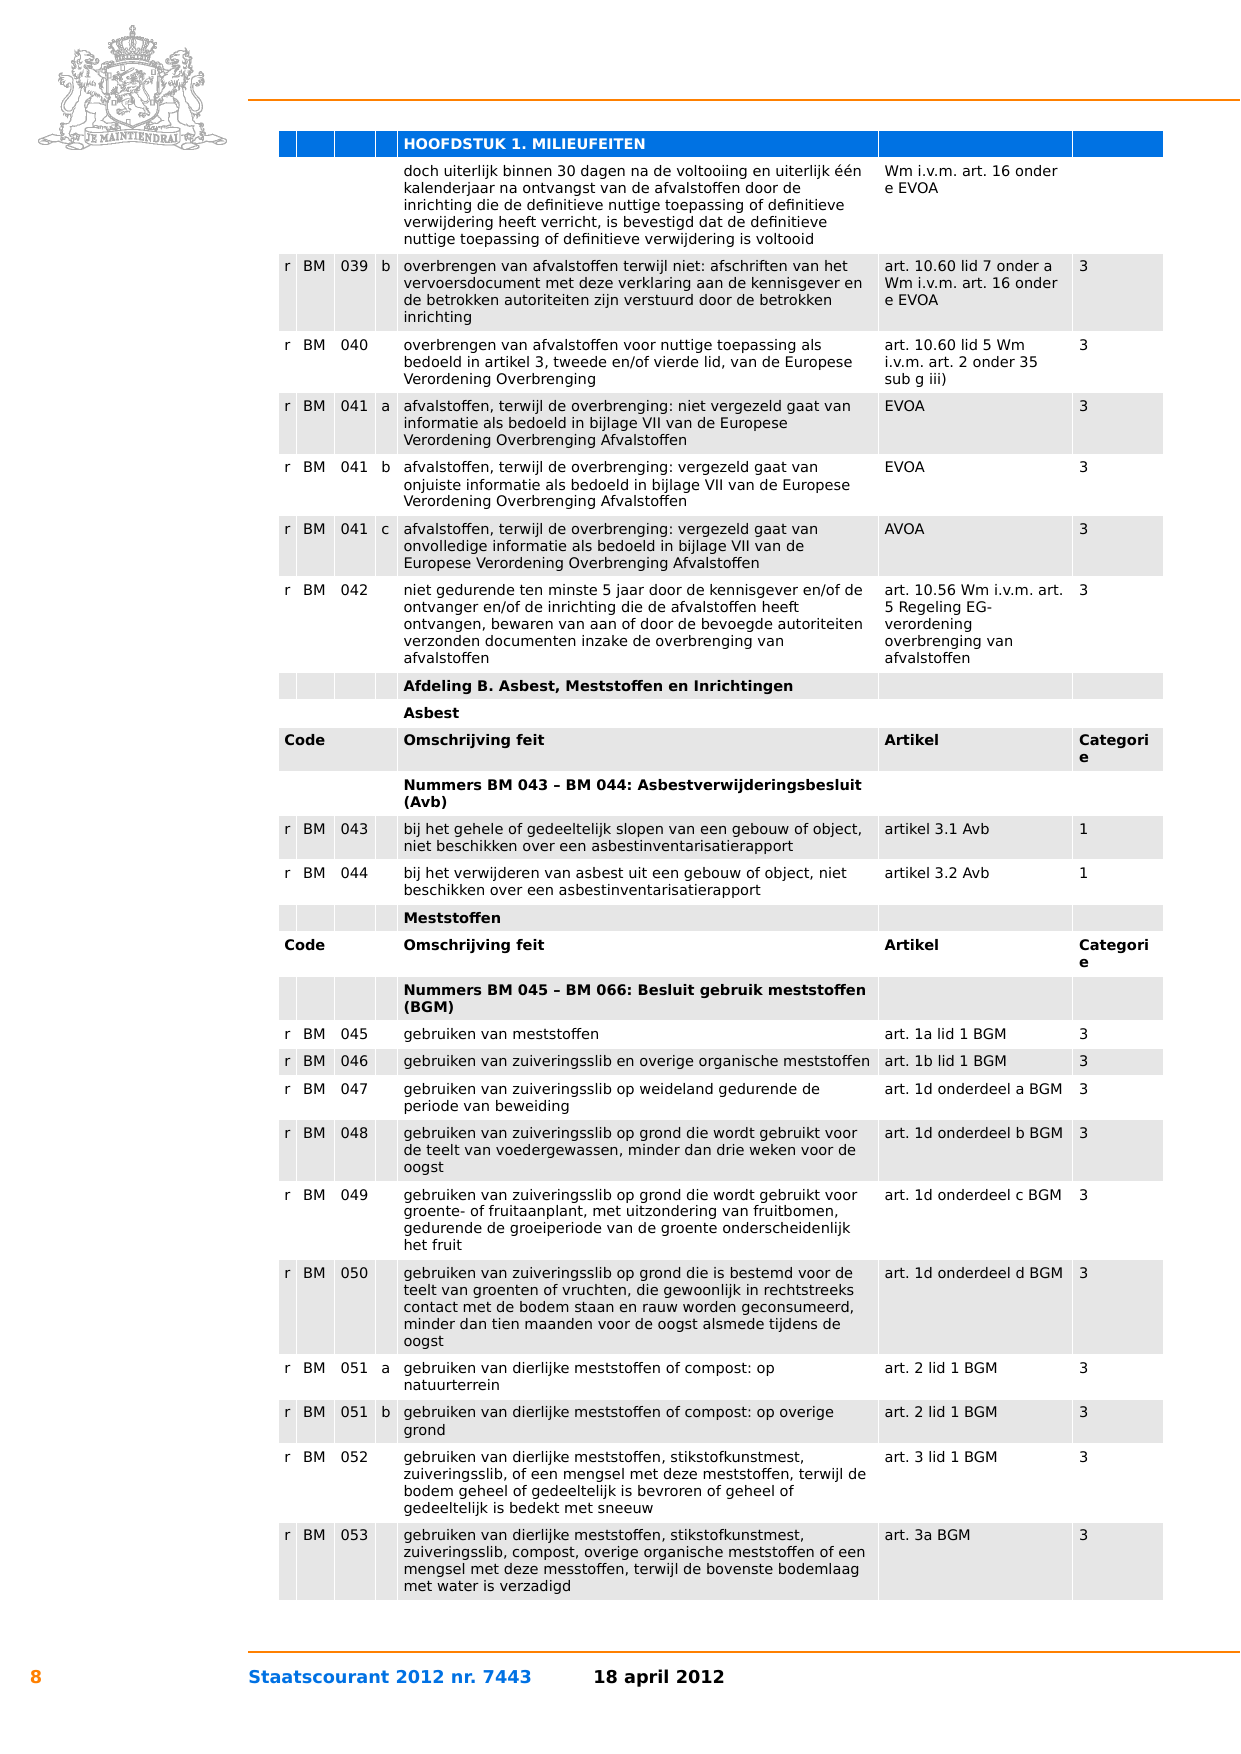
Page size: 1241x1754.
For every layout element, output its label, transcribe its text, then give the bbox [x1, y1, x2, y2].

table_cell EVOA [879, 455, 1072, 515]
table_cell [376, 772, 397, 815]
table_cell Artikel [879, 933, 1072, 976]
table_cell [879, 673, 1072, 699]
table_cell [879, 977, 1072, 1020]
table_cell art. 3 lid 1 BGM [879, 1444, 1072, 1521]
table_header HOOFDSTUK 1. MILIEUFEITEN [398, 131, 878, 157]
table_cell b [376, 455, 397, 515]
table_cell [879, 905, 1072, 931]
table_cell BM [297, 1049, 334, 1075]
table_cell 050 [335, 1260, 375, 1354]
table_cell 3 [1073, 1049, 1163, 1075]
table_cell 044 [335, 861, 375, 904]
table_cell 041 [335, 455, 375, 515]
table_cell Categorie [1073, 933, 1163, 976]
table_cell [1073, 772, 1163, 815]
table_cell [376, 1260, 397, 1354]
table_cell [279, 977, 296, 1020]
table_cell a [376, 393, 397, 454]
table_cell 052 [335, 1444, 375, 1521]
table_cell BM [297, 578, 334, 672]
table_cell art. 10.60 lid 5 Wm i.v.m. art. 2 onder 35 sub g iii) [879, 332, 1072, 392]
table_cell gebruiken van zuiveringsslib op grond die wordt gebruikt voor de teelt van voedergewassen, minder dan drie weken voor de oogst [398, 1120, 878, 1181]
table_cell [297, 772, 334, 815]
table_cell Omschrijving feit [398, 728, 878, 771]
table_cell [376, 578, 397, 672]
table_cell BM [297, 1444, 334, 1521]
table_cell [376, 332, 397, 392]
table_cell doch uiterlijk binnen 30 dagen na de voltooiing en uiterlijk één kalenderjaar na ontvangst van de afvalstoffen door de inrichting die de definitieve nuttige toepassing of definitieve verwijdering heeft verricht, is bevestigd dat de definitieve nuttige toepassing of definitieve verwijdering is voltooid [398, 158, 878, 253]
table_cell [376, 1076, 397, 1119]
picture [38, 25, 227, 150]
table_cell art. 10.60 lid 7 onder a Wm i.v.m. art. 16 onder e EVOA [879, 254, 1072, 331]
table_cell Code [279, 728, 397, 771]
table_cell [879, 772, 1072, 815]
table_cell BM [297, 516, 334, 576]
table_cell b [376, 254, 397, 331]
table_cell BM [297, 1400, 334, 1443]
table_cell BM [297, 254, 334, 331]
table_cell 3 [1073, 516, 1163, 576]
table_cell b [376, 1400, 397, 1443]
table_cell [279, 905, 296, 931]
table_cell 3 [1073, 1400, 1163, 1443]
table_cell Nummers BM 043 – BM 044: Asbestverwijderingsbesluit (Avb) [398, 772, 878, 815]
table_cell 041 [335, 516, 375, 576]
table_cell art. 1d onderdeel d BGM [879, 1260, 1072, 1354]
table_cell gebruiken van dierlijke meststoffen of compost: op overige grond [398, 1400, 878, 1443]
table_cell BM [297, 861, 334, 904]
table_cell Omschrijving feit [398, 933, 878, 976]
table_cell Wm i.v.m. art. 16 onder e EVOA [879, 158, 1072, 253]
table_cell BM [297, 1076, 334, 1119]
table_cell [376, 861, 397, 904]
table_cell gebruiken van meststoffen [398, 1021, 878, 1047]
table_cell 3 [1073, 455, 1163, 515]
table_cell [335, 700, 375, 726]
table_cell [297, 700, 334, 726]
table_cell [1073, 700, 1163, 726]
table_cell r [279, 578, 296, 672]
table_cell 3 [1073, 1260, 1163, 1354]
table_cell [879, 700, 1072, 726]
table_cell r [279, 816, 296, 859]
table_cell [335, 772, 375, 815]
table_header [335, 131, 375, 157]
table_cell gebruiken van zuiveringsslib en overige organische meststoffen [398, 1049, 878, 1075]
table_cell art. 1d onderdeel c BGM [879, 1182, 1072, 1259]
table_cell 048 [335, 1120, 375, 1181]
table_cell 043 [335, 816, 375, 859]
table_cell gebruiken van zuiveringsslib op grond die is bestemd voor de teelt van groenten of vruchten, die gewoonlijk in rechtstreeks contact met de bodem staan en rauw worden geconsumeerd, minder dan tien maanden voor de oogst alsmede tijdens de oogst [398, 1260, 878, 1354]
table_cell Categorie [1073, 728, 1163, 771]
table_cell bij het verwijderen van asbest uit een gebouw of object, niet beschikken over een asbestinventarisatierapport [398, 861, 878, 904]
table_cell [297, 158, 334, 253]
table_cell 053 [335, 1523, 375, 1600]
table_cell [376, 673, 397, 699]
table_cell 3 [1073, 1120, 1163, 1181]
table_cell r [279, 455, 296, 515]
table_cell c [376, 516, 397, 576]
table_cell Artikel [879, 728, 1072, 771]
table_cell r [279, 1049, 296, 1075]
table_cell [376, 1049, 397, 1075]
table_cell [1073, 158, 1163, 253]
table_cell artikel 3.1 Avb [879, 816, 1072, 859]
table_cell 042 [335, 578, 375, 672]
table_cell [376, 1444, 397, 1521]
table_cell r [279, 1182, 296, 1259]
table_cell [335, 905, 375, 931]
table_cell [297, 673, 334, 699]
table_cell [279, 673, 296, 699]
table_cell 3 [1073, 578, 1163, 672]
table_header [1073, 131, 1163, 157]
table_cell afvalstoffen, terwijl de overbrenging: niet vergezeld gaat van informatie als bedoeld in bijlage VII van de Europese Verordening Overbrenging Afvalstoffen [398, 393, 878, 454]
table_cell r [279, 1523, 296, 1600]
table_cell 047 [335, 1076, 375, 1119]
table_cell 3 [1073, 1182, 1163, 1259]
table_cell [376, 700, 397, 726]
table_cell art. 3a BGM [879, 1523, 1072, 1600]
table_cell [376, 1182, 397, 1259]
table_cell BM [297, 1355, 334, 1399]
table_cell artikel 3.2 Avb [879, 861, 1072, 904]
table_cell gebruiken van dierlijke meststoffen, stikstofkunstmest, zuiveringsslib, compost, overige organische meststoffen of een mengsel met deze messtoffen, terwijl de bovenste bodemlaag met water is verzadigd [398, 1523, 878, 1600]
table_cell r [279, 254, 296, 331]
table_cell BM [297, 332, 334, 392]
table_cell 3 [1073, 1444, 1163, 1521]
table_cell BM [297, 1182, 334, 1259]
table_cell AVOA [879, 516, 1072, 576]
table_cell BM [297, 1523, 334, 1600]
table_cell EVOA [879, 393, 1072, 454]
table_cell gebruiken van dierlijke meststoffen of compost: op natuurterrein [398, 1355, 878, 1399]
table_cell 3 [1073, 1523, 1163, 1600]
table_cell [1073, 905, 1163, 931]
table_cell BM [297, 1120, 334, 1181]
table_cell gebruiken van zuiveringsslib op grond die wordt gebruikt voor groente- of fruitaanplant, met uitzondering van fruitbomen, gedurende de groeiperiode van de groente onderscheidenlijk het fruit [398, 1182, 878, 1259]
table_cell r [279, 1120, 296, 1181]
table_cell r [279, 516, 296, 576]
table_cell 041 [335, 393, 375, 454]
table_cell afvalstoffen, terwijl de overbrenging: vergezeld gaat van onjuiste informatie als bedoeld in bijlage VII van de Europese Verordening Overbrenging Afvalstoffen [398, 455, 878, 515]
table_cell art. 1a lid 1 BGM [879, 1021, 1072, 1047]
table_cell art. 2 lid 1 BGM [879, 1355, 1072, 1399]
table_header [279, 131, 296, 157]
table_cell 045 [335, 1021, 375, 1047]
table_cell r [279, 1260, 296, 1354]
table_cell r [279, 393, 296, 454]
table_cell [376, 816, 397, 859]
table_cell [335, 977, 375, 1020]
table_cell 3 [1073, 332, 1163, 392]
table_cell [279, 700, 296, 726]
table_cell art. 1d onderdeel b BGM [879, 1120, 1072, 1181]
table_cell 1 [1073, 861, 1163, 904]
table_cell [376, 1523, 397, 1600]
table_cell [376, 905, 397, 931]
table_cell [297, 977, 334, 1020]
table_header [297, 131, 334, 157]
table_cell Nummers BM 045 – BM 066: Besluit gebruik meststoffen (BGM) [398, 977, 878, 1020]
table_cell art. 1b lid 1 BGM [879, 1049, 1072, 1075]
table_cell overbrengen van afvalstoffen voor nuttige toepassing als bedoeld in artikel 3, tweede en/of vierde lid, van de Europese Verordening Overbrenging [398, 332, 878, 392]
table_cell 051 [335, 1355, 375, 1399]
table_cell art. 10.56 Wm i.v.m. art. 5 Regeling EG-verordening overbrenging van afvalstoffen [879, 578, 1072, 672]
table_header [376, 131, 397, 157]
table_cell overbrengen van afvalstoffen terwijl niet: afschriften van het vervoersdocument met deze verklaring aan de kennisgever en de betrokken autoriteiten zijn verstuurd door de betrokken inrichting [398, 254, 878, 331]
table_cell Code [279, 933, 397, 976]
table_cell 3 [1073, 393, 1163, 454]
table_cell Meststoffen [398, 905, 878, 931]
table_cell r [279, 1021, 296, 1047]
table_cell 039 [335, 254, 375, 331]
table_cell r [279, 1444, 296, 1521]
table_cell BM [297, 393, 334, 454]
table_cell [279, 772, 296, 815]
table_cell [1073, 977, 1163, 1020]
table_cell 040 [335, 332, 375, 392]
table_cell Afdeling B. Asbest, Meststoffen en Inrichtingen [398, 673, 878, 699]
table_cell [335, 158, 375, 253]
table_cell 049 [335, 1182, 375, 1259]
table_cell [376, 1120, 397, 1181]
table_cell [376, 1021, 397, 1047]
table_cell 3 [1073, 1021, 1163, 1047]
table_cell BM [297, 455, 334, 515]
table_cell 1 [1073, 816, 1163, 859]
table_cell gebruiken van dierlijke meststoffen, stikstofkunstmest, zuiveringsslib, of een mengsel met deze meststoffen, terwijl de bodem geheel of gedeeltelijk is bevroren of geheel of gedeeltelijk is bedekt met sneeuw [398, 1444, 878, 1521]
table_cell [335, 673, 375, 699]
table_cell niet gedurende ten minste 5 jaar door de kennisgever en/of de ontvanger en/of de inrichting die de afvalstoffen heeft ontvangen, bewaren van aan of door de bevoegde autoriteiten verzonden documenten inzake de overbrenging van afvalstoffen [398, 578, 878, 672]
table_cell [1073, 673, 1163, 699]
table_cell r [279, 861, 296, 904]
table_cell [376, 977, 397, 1020]
table_cell [297, 905, 334, 931]
table_cell r [279, 1400, 296, 1443]
table_cell art. 1d onderdeel a BGM [879, 1076, 1072, 1119]
table_cell r [279, 1076, 296, 1119]
table_cell Asbest [398, 700, 878, 726]
table_cell art. 2 lid 1 BGM [879, 1400, 1072, 1443]
table_cell [279, 158, 296, 253]
table_cell afvalstoffen, terwijl de overbrenging: vergezeld gaat van onvolledige informatie als bedoeld in bijlage VII van de Europese Verordening Overbrenging Afvalstoffen [398, 516, 878, 576]
table_cell 051 [335, 1400, 375, 1443]
table_cell [376, 158, 397, 253]
table_cell r [279, 1355, 296, 1399]
table_cell 3 [1073, 254, 1163, 331]
table_cell 3 [1073, 1355, 1163, 1399]
table_cell 046 [335, 1049, 375, 1075]
table_cell a [376, 1355, 397, 1399]
table_cell 3 [1073, 1076, 1163, 1119]
table_cell bij het gehele of gedeeltelijk slopen van een gebouw of object, niet beschikken over een asbestinventarisatierapport [398, 816, 878, 859]
table_header [879, 131, 1072, 157]
table_cell BM [297, 1021, 334, 1047]
table_cell BM [297, 816, 334, 859]
table_cell r [279, 332, 296, 392]
table_cell BM [297, 1260, 334, 1354]
table_cell gebruiken van zuiveringsslib op weideland gedurende de periode van beweiding [398, 1076, 878, 1119]
